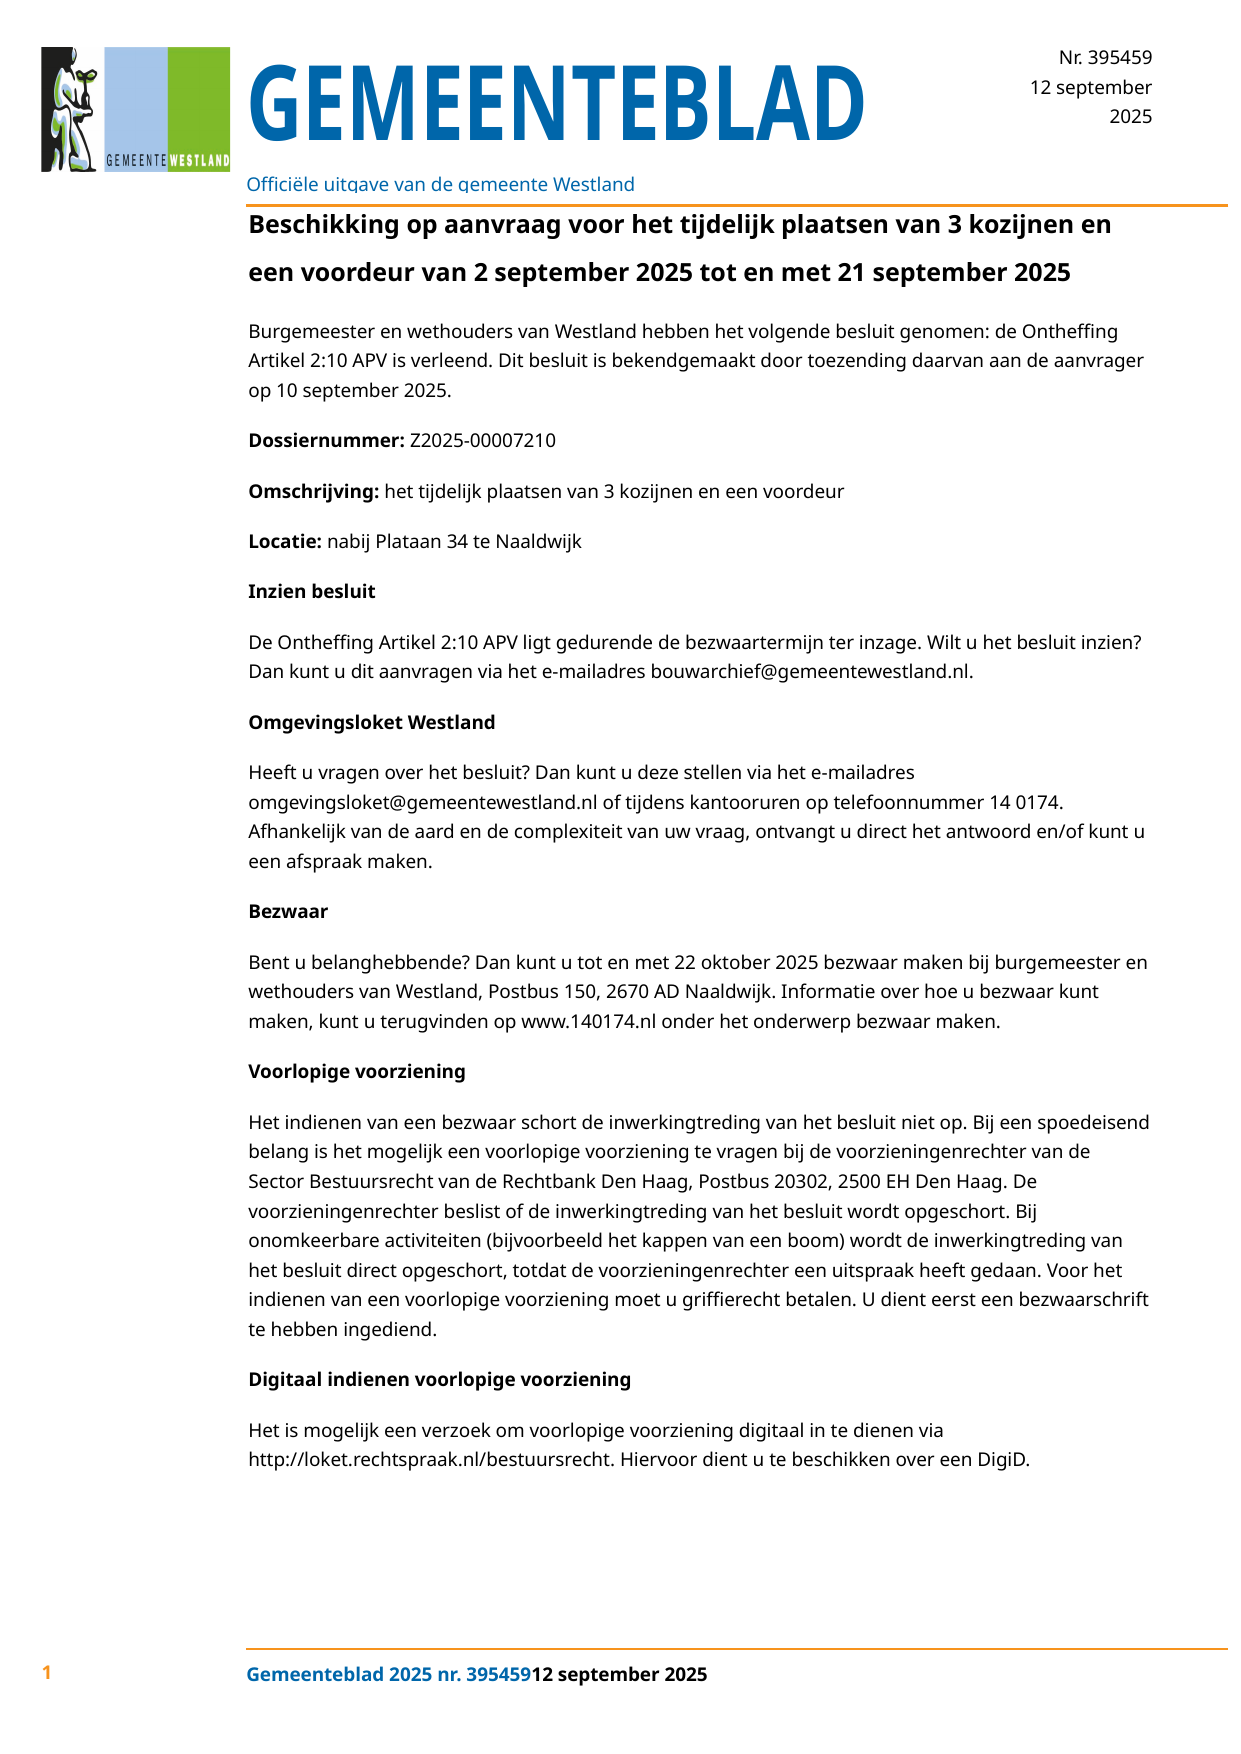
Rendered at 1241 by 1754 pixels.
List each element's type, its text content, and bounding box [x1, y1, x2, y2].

text Omgevingsloket Westland [248, 709, 1152, 735]
text Inzien besluit [248, 579, 1152, 604]
text Het indienen van een bezwaar schort de inwerkingtreding van het besluit niet op. Bij een spoedeisend belang is het mogelijk een voorlopige voorziening te vragen bij de voorzieningenrechter van de Sector Bestuursrecht van de Rechtbank Den Haag, Postbus 20302, 2500 EH Den Haag. De voorzieningenrechter beslist of de inwerkingtreding van het besluit wordt opgeschort. Bij onomkeerbare activiteiten (bijvoorbeeld het kappen van een boom) wordt de inwerkingtreding van het besluit direct opgeschort, totdat de voorzieningenrechter een uitspraak heeft gedaan. Voor het indienen van een voorlopige voorziening moet u griffierecht betalen. U dient eerst een bezwaarschrift te hebben ingediend. [248, 1109, 1152, 1342]
text De Ontheffing Artikel 2:10 APV ligt gedurende de bezwaartermijn ter inzage. Wilt u het besluit inzien? Dan kunt u dit aanvragen via het e-mailadres bouwarchief@gemeentewestland.nl. [248, 629, 1152, 684]
text Voorlopige voorziening [248, 1059, 1152, 1084]
text Dossiernummer: Z2025-00007210 [248, 427, 1152, 453]
text Beschikking op aanvraag voor het tijdelijk plaatsen van 3 kozijnen en een voordeur van 2 september 2025 tot en met 21 september 2025 [248, 207, 1152, 288]
text Digitaal indienen voorlopige voorziening [248, 1367, 1152, 1392]
text Het is mogelijk een verzoek om voorlopige voorziening digitaal in te dienen via http://loket.rechtspraak.nl/bestuursrecht. Hiervoor dient u te beschikken over een DigiD. [248, 1417, 1152, 1472]
text Omschrijving: het tijdelijk plaatsen van 3 kozijnen en een voordeur [248, 478, 1152, 504]
text Burgemeester en wethouders van Westland hebben het volgende besluit genomen: de Ontheffing Artikel 2:10 APV is verleend. Dit besluit is bekendgemaakt door toezending daarvan aan de aanvrager op 10 september 2025. [248, 318, 1152, 403]
text Locatie: nabij Plataan 34 te Naaldwijk [248, 528, 1152, 554]
text Heeft u vragen over het besluit? Dan kunt u deze stellen via het e-mailadres omgevingsloket@gemeentewestland.nl of tijdens kantooruren op telefoonnummer 14 0174. Afhankelijk van de aard en de complexiteit van uw vraag, ontvangt u direct het antwoord en/of kunt u een afspraak maken. [248, 759, 1152, 874]
text Bezwaar [248, 899, 1152, 924]
text Bent u belanghebbende? Dan kunt u tot en met 22 oktober 2025 bezwaar maken bij burgemeester en wethouders van Westland, Postbus 150, 2670 AD Naaldwijk. Informatie over hoe u bezwaar kunt maken, kunt u terugvinden op www.140174.nl onder het onderwerp bezwaar maken. [248, 949, 1152, 1034]
picture [41, 47, 231, 172]
